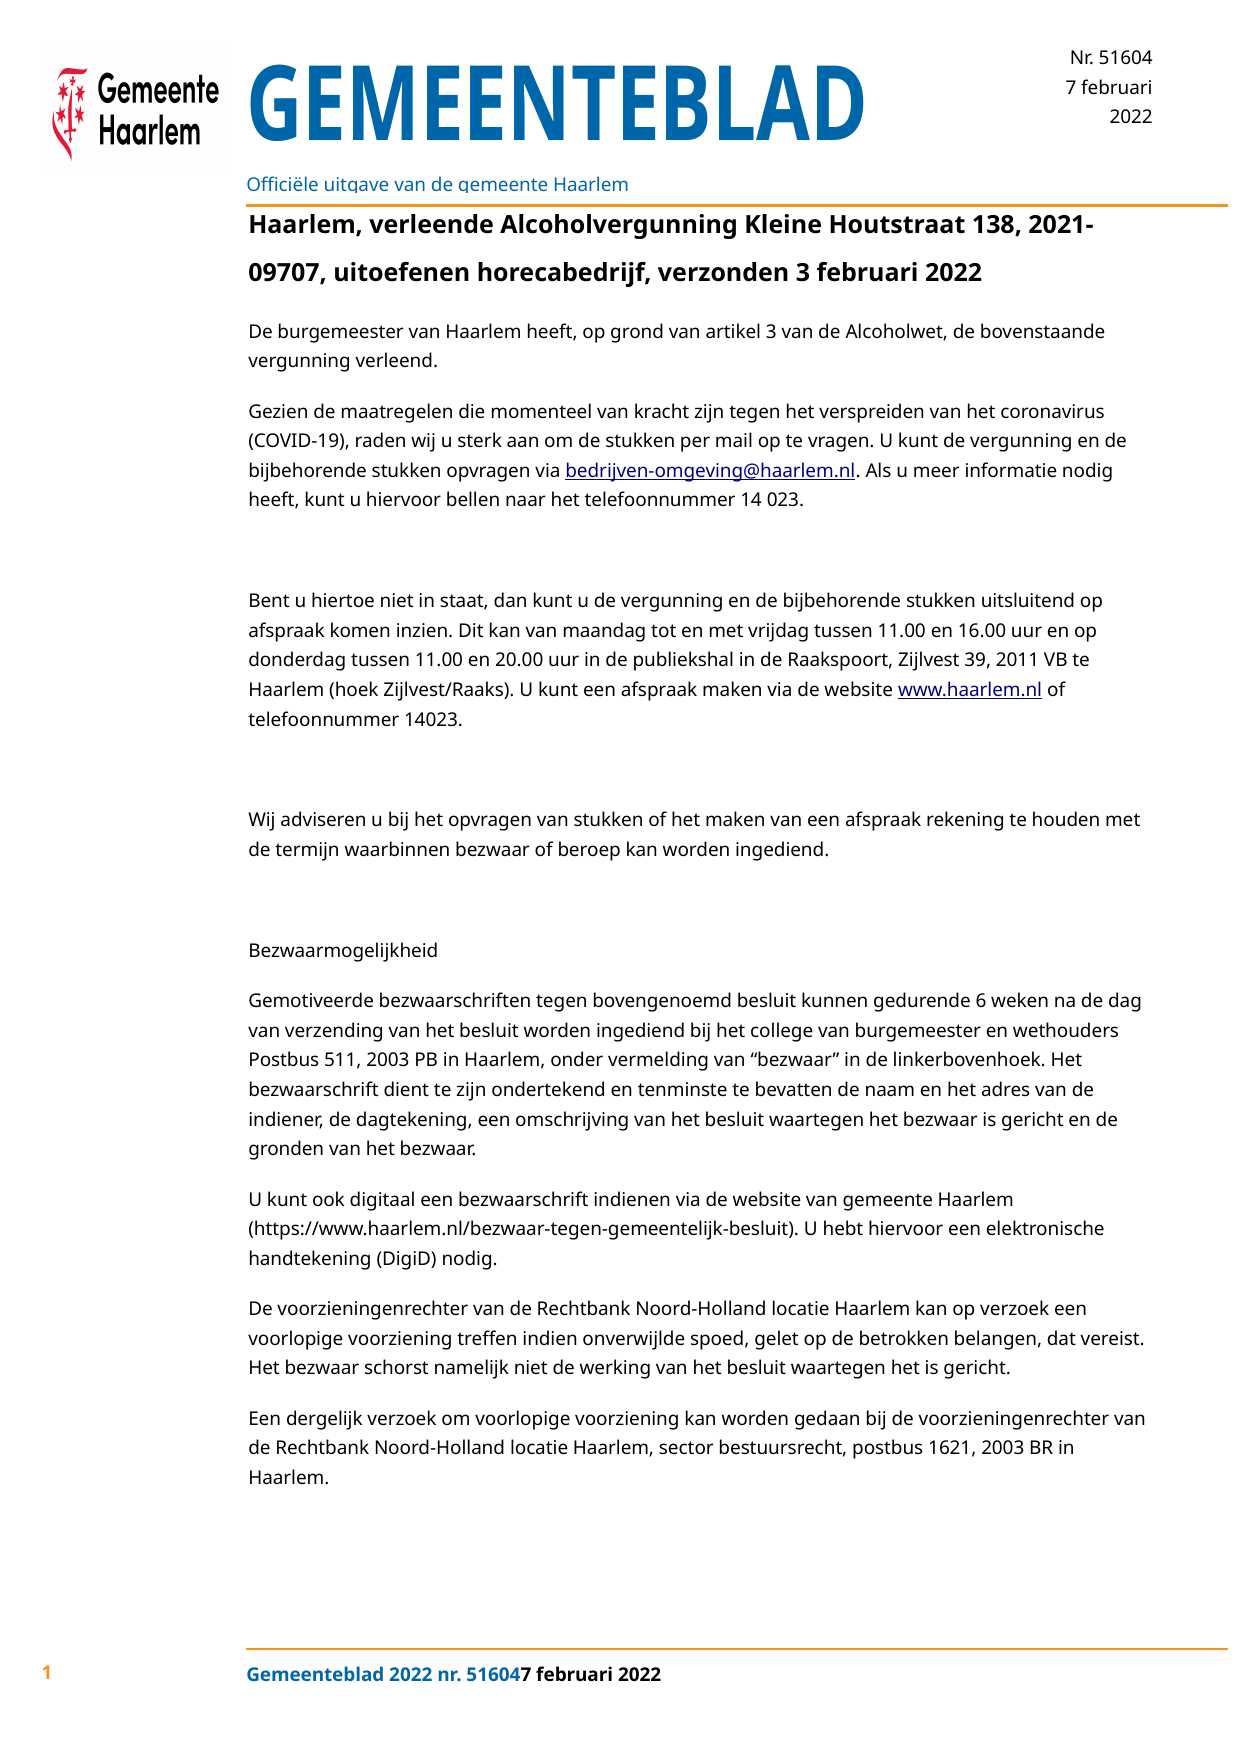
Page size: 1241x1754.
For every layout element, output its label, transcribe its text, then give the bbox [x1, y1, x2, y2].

text Haarlem, verleende Alcoholvergunning Kleine Houtstraat 138, 2021-09707, uitoefenen horecabedrijf, verzonden 3 februari 2022 [248, 207, 1152, 288]
text De burgemeester van Haarlem heeft, op grond van artikel 3 van de Alcoholwet, de bovenstaande vergunning verleend. [248, 318, 1152, 373]
text U kunt ook digitaal een bezwaarschrift indienen via de website van gemeente Haarlem (https://www.haarlem.nl/bezwaar-tegen-gemeentelijk-besluit). U hebt hiervoor een elektronische handtekening (DigiD) nodig. [248, 1186, 1152, 1271]
text Bezwaarmogelijkheid [248, 937, 1152, 963]
picture [41, 47, 231, 172]
text Bent u hiertoe niet in staat, dan kunt u de vergunning en de bijbehorende stukken uitsluitend op afspraak komen inzien. Dit kan van maandag tot en met vrijdag tussen 11.00 en 16.00 uur en op donderdag tussen 11.00 en 20.00 uur in de publiekshal in de Raakspoort, Zijlvest 39, 2011 VB te Haarlem (hoek Zijlvest/Raaks). U kunt een afspraak maken via de website www.haarlem.nl of telefoonnummer 14023. [248, 587, 1152, 732]
text Gemotiveerde bezwaarschriften tegen bovengenoemd besluit kunnen gedurende 6 weken na de dag van verzending van het besluit worden ingediend bij het college van burgemeester en wethouders Postbus 511, 2003 PB in Haarlem, onder vermelding van “bezwaar” in de linkerbovenhoek. Het bezwaarschrift dient te zijn ondertekend en tenminste te bevatten de naam en het adres van de indiener, de dagtekening, een omschrijving van het besluit waartegen het bezwaar is gericht en de gronden van het bezwaar. [248, 987, 1152, 1161]
text Een dergelijk verzoek om voorlopige voorziening kan worden gedaan bij de voorzieningenrechter van de Rechtbank Noord-Holland locatie Haarlem, sector bestuursrecht, postbus 1621, 2003 BR in Haarlem. [248, 1405, 1152, 1490]
text Gezien de maatregelen die momenteel van kracht zijn tegen het verspreiden van het coronavirus (COVID-19), raden wij u sterk aan om de stukken per mail op te vragen. U kunt de vergunning en de bijbehorende stukken opvragen via bedrijven-omgeving@haarlem.nl. Als u meer informatie nodig heeft, kunt u hiervoor bellen naar het telefoonnummer 14 023. [248, 398, 1152, 512]
text Wij adviseren u bij het opvragen van stukken of het maken van een afspraak rekening te houden met de termijn waarbinnen bezwaar of beroep kan worden ingediend. [248, 807, 1152, 862]
text De voorzieningenrechter van de Rechtbank Noord-Holland locatie Haarlem kan op verzoek een voorlopige voorziening treffen indien onverwijlde spoed, gelet op de betrokken belangen, dat vereist. Het bezwaar schorst namelijk niet de werking van het besluit waartegen het is gericht. [248, 1295, 1152, 1380]
